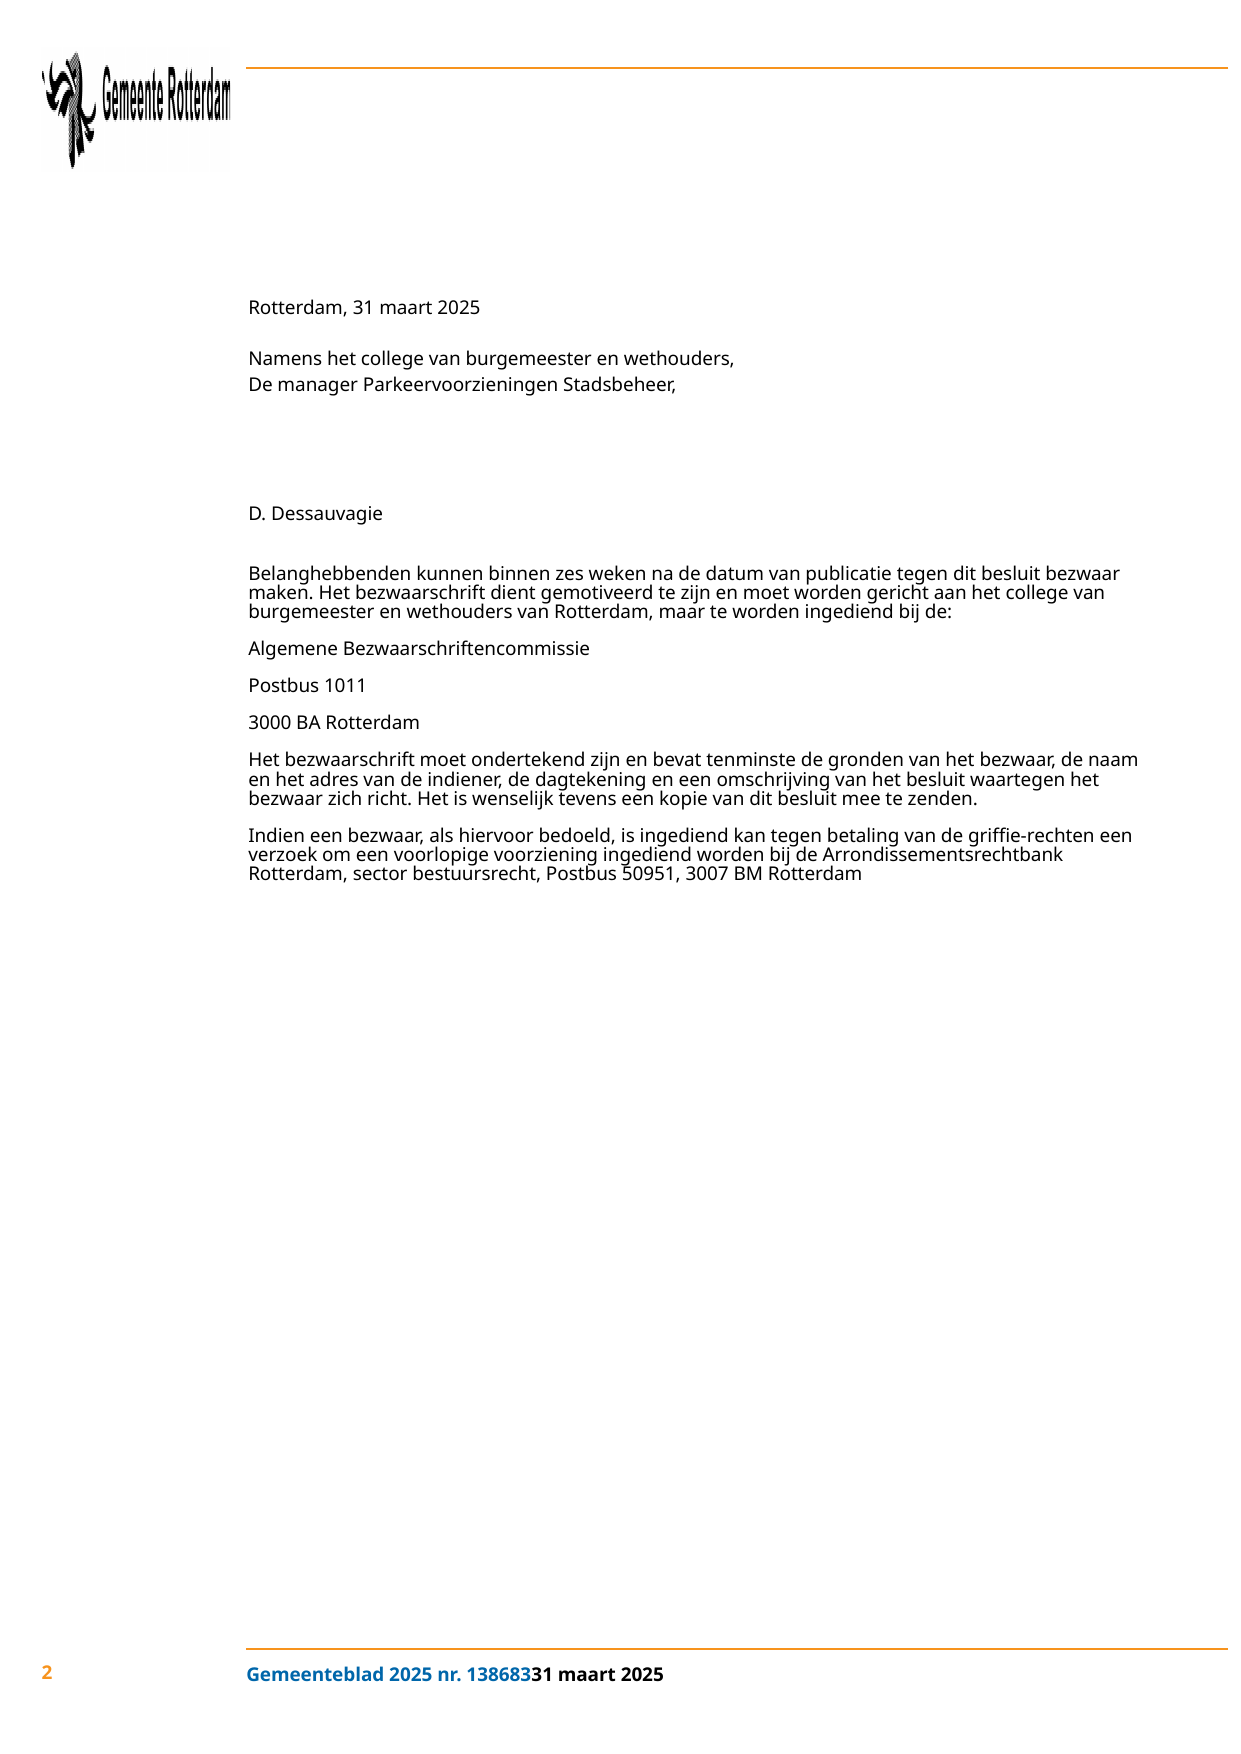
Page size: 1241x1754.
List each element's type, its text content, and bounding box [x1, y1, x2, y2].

text Namens het college van burgemeester en wethouders, [248, 345, 1152, 371]
text Rotterdam, 31 maart 2025 [248, 294, 1152, 319]
text Het bezwaarschrift moet ondertekend zijn en bevat tenminste de gronden van het bezwaar, de naam en het adres van de indiener, de dagtekening en een omschrijving van het besluit waartegen het bezwaar zich richt. Het is wenselijk tevens een kopie van dit besluit mee te zenden. [248, 751, 1152, 809]
picture [41, 47, 231, 172]
text Indien een bezwaar, als hiervoor bedoeld, is ingediend kan tegen betaling van de griffie-rechten een verzoek om een voorlopige voorziening ingediend worden bij de Arrondissementsrechtbank Rotterdam, sector bestuursrecht, Postbus 50951, 3007 BM Rotterdam [248, 827, 1152, 884]
text D. Dessauvagie [248, 500, 1152, 525]
text 3000 BA Rotterdam [248, 714, 1152, 733]
text De manager Parkeervoorzieningen Stadsbeheer, [248, 371, 1152, 397]
text Algemene Bezwaarschriftencommissie [248, 640, 1152, 659]
text Belanghebbenden kunnen binnen zes weken na de datum van publicatie tegen dit besluit bezwaar maken. Het bezwaarschrift dient gemotiveerd te zijn en moet worden gericht aan het college van burgemeester en wethouders van Rotterdam, maar te worden ingediend bij de: [248, 565, 1152, 623]
text Postbus 1011 [248, 677, 1152, 697]
